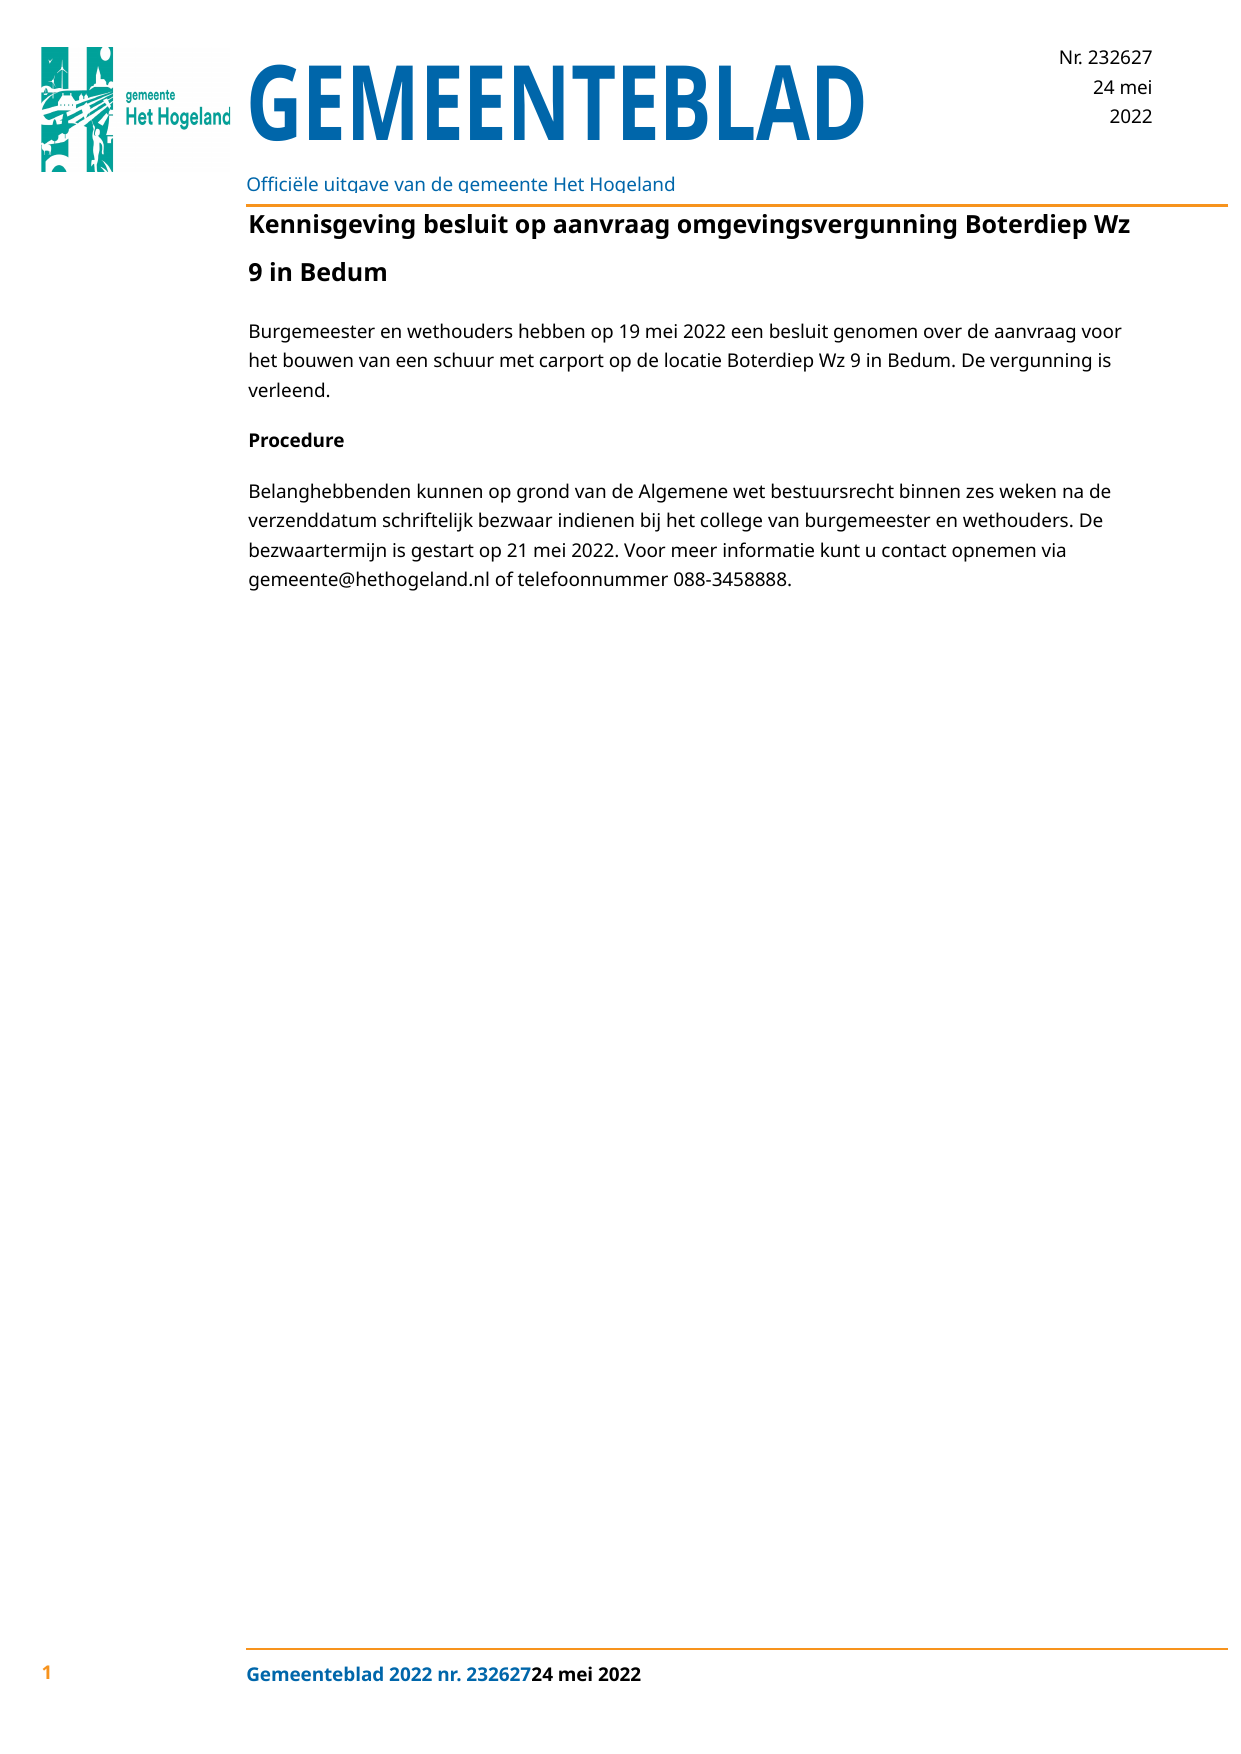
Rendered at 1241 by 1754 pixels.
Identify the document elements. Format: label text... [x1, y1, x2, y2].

text Belanghebbenden kunnen op grond van de Algemene wet bestuursrecht binnen zes weken na de verzenddatum schriftelijk bezwaar indienen bij het college van burgemeester en wethouders. De bezwaartermijn is gestart op 21 mei 2022. Voor meer informatie kunt u contact opnemen via gemeente@hethogeland.nl of telefoonnummer 088-3458888. [248, 478, 1152, 592]
text Kennisgeving besluit op aanvraag omgevingsvergunning Boterdiep Wz 9 in Bedum [248, 207, 1152, 288]
text Procedure [248, 427, 1152, 453]
picture [41, 47, 231, 172]
text Burgemeester en wethouders hebben op 19 mei 2022 een besluit genomen over de aanvraag voor het bouwen van een schuur met carport op de locatie Boterdiep Wz 9 in Bedum. De vergunning is verleend. [248, 318, 1152, 403]
